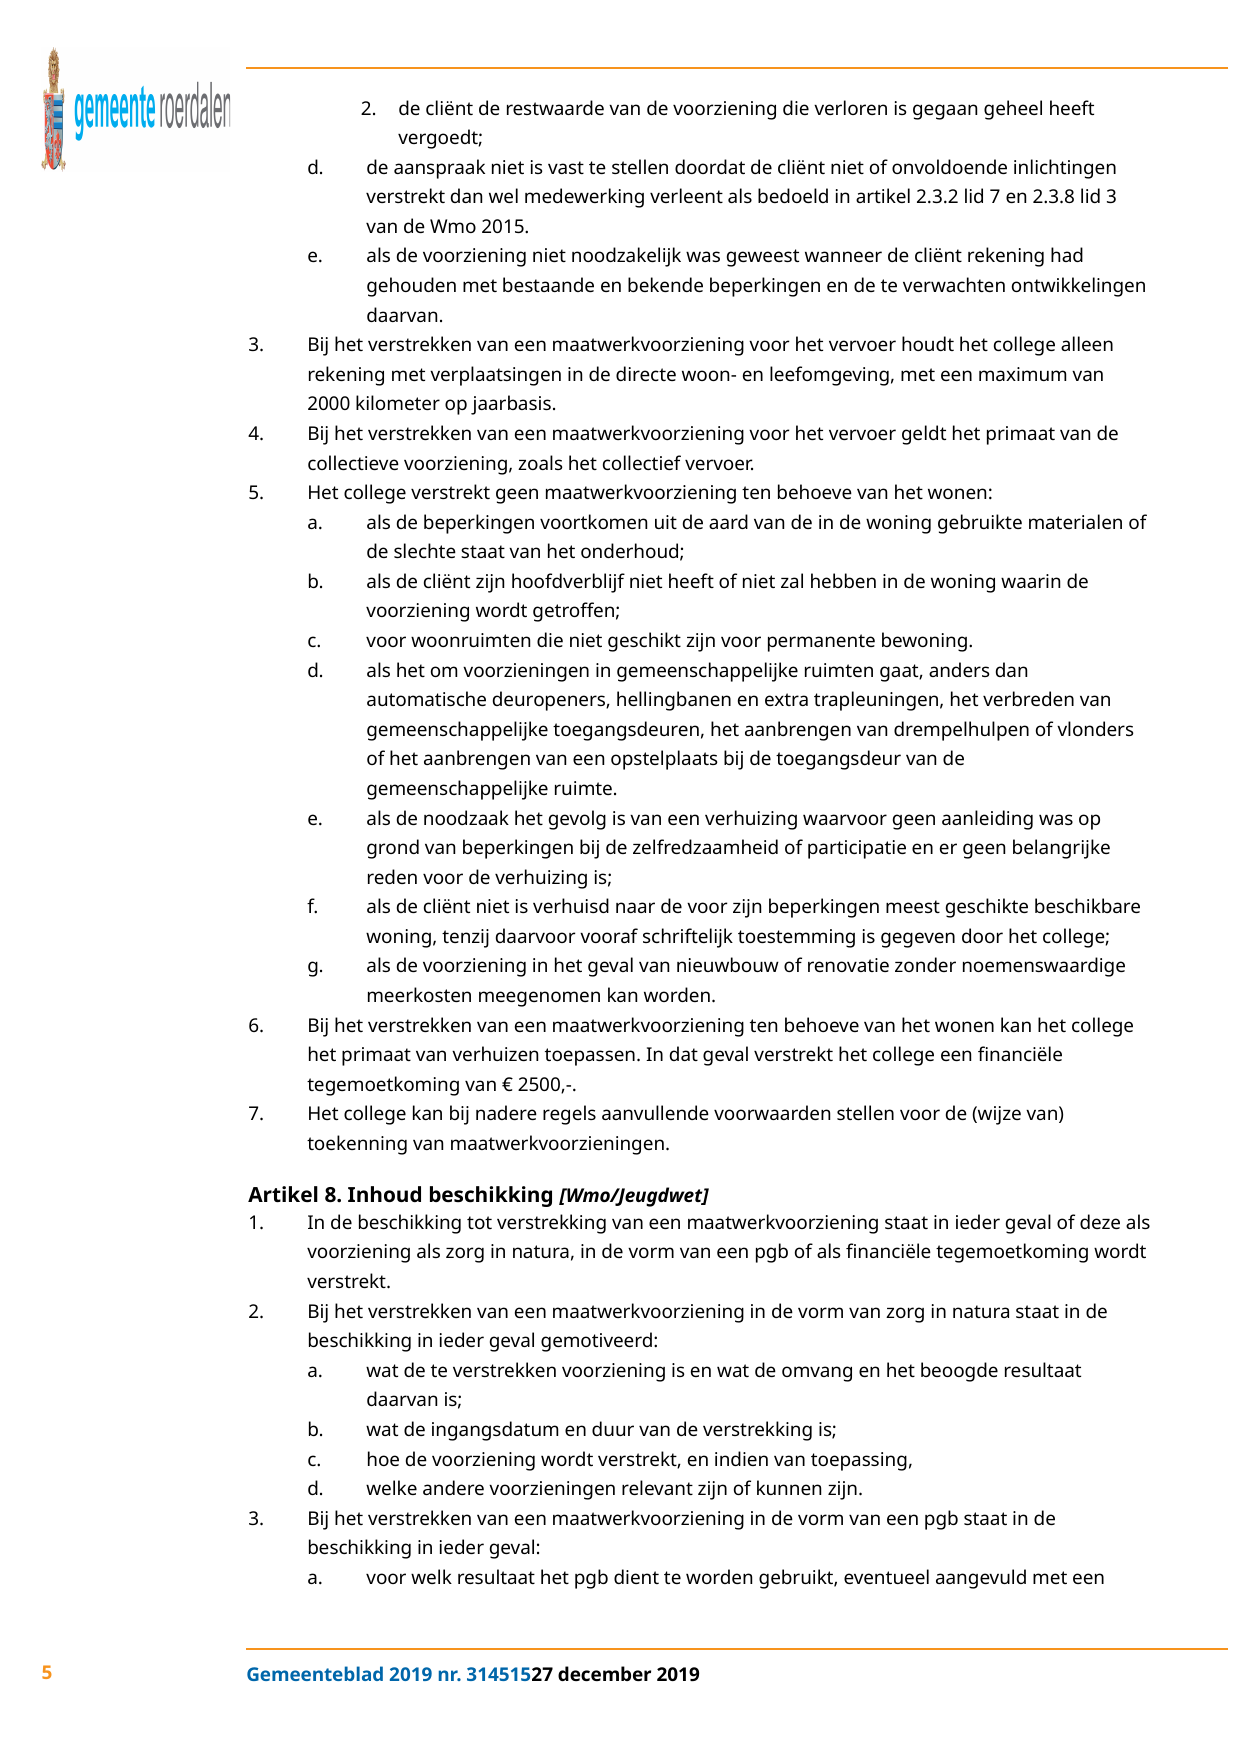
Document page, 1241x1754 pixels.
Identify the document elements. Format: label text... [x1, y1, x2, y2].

list Het college kan bij nadere regels aanvullende voorwaarden stellen voor de (wijze van) toekenning van maatwerkvoorzieningen. [248, 1101, 1152, 1156]
list als de voorziening niet noodzakelijk was geweest wanneer de cliënt rekening had gehouden met bestaande en bekende beperkingen en de te verwachten ontwikkelingen daarvan. [307, 243, 1152, 328]
picture [41, 47, 231, 172]
list Bij het verstrekken van een maatwerkvoorziening in de vorm van zorg in natura staat in de beschikking in ieder geval gemotiveerd: [248, 1298, 1152, 1353]
list wat de ingangsdatum en duur van de verstrekking is; [307, 1416, 1152, 1442]
list voor welk resultaat het pgb dient te worden gebruikt, eventueel aangevuld met een [307, 1564, 1152, 1590]
list als de noodzaak het gevolg is van een verhuizing waarvoor geen aanleiding was op grond van beperkingen bij de zelfredzaamheid of participatie en er geen belangrijke reden voor de verhuizing is; [307, 805, 1152, 890]
list Het college verstrekt geen maatwerkvoorziening ten behoeve van het wonen: [248, 479, 1152, 505]
list de aanspraak niet is vast te stellen doordat de cliënt niet of onvoldoende inlichtingen verstrekt dan wel medewerking verleent als bedoeld in artikel 2.3.2 lid 7 en 2.3.8 lid 3 van de Wmo 2015. [307, 154, 1152, 239]
list Bij het verstrekken van een maatwerkvoorziening in de vorm van een pgb staat in de beschikking in ieder geval: [248, 1505, 1152, 1560]
list Bij het verstrekken van een maatwerkvoorziening voor het vervoer houdt het college alleen rekening met verplaatsingen in de directe woon- en leefomgeving, met een maximum van 2000 kilometer op jaarbasis. [248, 331, 1152, 416]
list voor woonruimten die niet geschikt zijn voor permanente bewoning. [307, 627, 1152, 653]
list Bij het verstrekken van een maatwerkvoorziening voor het vervoer geldt het primaat van de collectieve voorziening, zoals het collectief vervoer. [248, 420, 1152, 476]
list welke andere voorzieningen relevant zijn of kunnen zijn. [307, 1475, 1152, 1501]
list als de beperkingen voortkomen uit de aard van de in de woning gebruikte materialen of de slechte staat van het onderhoud; [307, 509, 1152, 564]
list hoe de voorziening wordt verstrekt, en indien van toepassing, [307, 1446, 1152, 1471]
list als de cliënt zijn hoofdverblijf niet heeft of niet zal hebben in de woning waarin de voorziening wordt getroffen; [307, 568, 1152, 623]
list als de voorziening in het geval van nieuwbouw of renovatie zonder noemenswaardige meerkosten meegenomen kan worden. [307, 953, 1152, 1008]
list als het om voorzieningen in gemeenschappelijke ruimten gaat, anders dan automatische deuropeners, hellingbanen en extra trapleuningen, het verbreden van gemeenschappelijke toegangsdeuren, het aanbrengen van drempelhulpen of vlonders of het aanbrengen van een opstelplaats bij de toegangsdeur van de gemeenschappelijke ruimte. [307, 657, 1152, 801]
list de cliënt de restwaarde van de voorziening die verloren is gegaan geheel heeft vergoedt; [361, 95, 1152, 150]
list als de cliënt niet is verhuisd naar de voor zijn beperkingen meest geschikte beschikbare woning, tenzij daarvoor vooraf schriftelijk toestemming is gegeven door het college; [307, 893, 1152, 949]
list In de beschikking tot verstrekking van een maatwerkvoorziening staat in ieder geval of deze als voorziening als zorg in natura, in de vorm van een pgb of als financiële tegemoetkoming wordt verstrekt. [248, 1209, 1152, 1294]
text Artikel 8. Inhoud beschikking [Wmo/Jeugdwet] [248, 1181, 1152, 1209]
list wat de te verstrekken voorziening is en wat de omvang en het beoogde resultaat daarvan is; [307, 1357, 1152, 1412]
list Bij het verstrekken van een maatwerkvoorziening ten behoeve van het wonen kan het college het primaat van verhuizen toepassen. In dat geval verstrekt het college een financiële tegemoetkoming van € 2500,-. [248, 1012, 1152, 1097]
